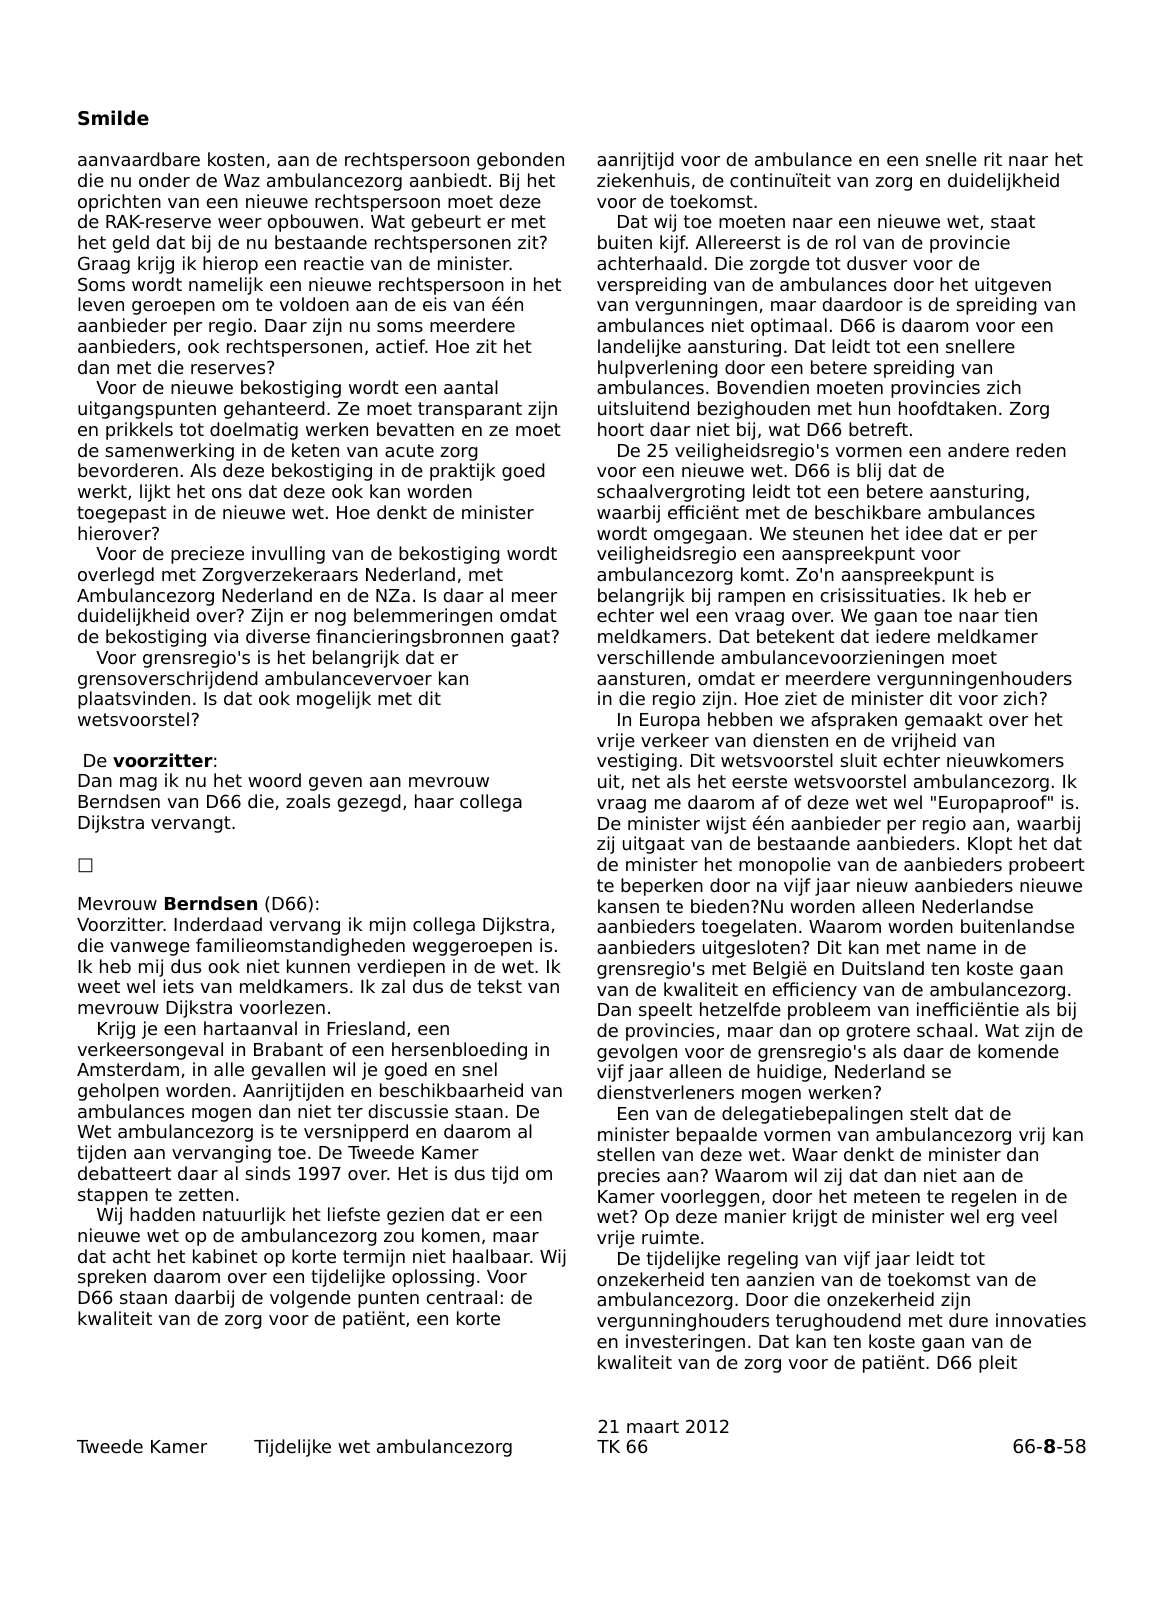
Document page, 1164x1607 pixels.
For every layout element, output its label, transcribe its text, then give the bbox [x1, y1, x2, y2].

text De 25 veiligheidsregio's vormen een andere reden voor een nieuwe wet. D66 is blij dat de schaalvergroting leidt tot een betere aansturing, waarbij efficiënt met de beschikbare ambulances wordt omgegaan. We steunen het idee dat er per veiligheidsregio een aanspreekpunt voor ambulancezorg komt. Zo'n aanspreekpunt is belangrijk bij rampen en crisissituaties. Ik heb er echter wel een vraag over. We gaan toe naar tien meldkamers. Dat betekent dat iedere meldkamer verschillende ambulancevoorzieningen moet aansturen, omdat er meerdere vergunningenhouders in die regio zijn. Hoe ziet de minister dit voor zich? [596, 440, 1087, 710]
text □ [77, 853, 567, 874]
text De voorzitter: [77, 751, 567, 771]
text Voorzitter. Inderdaad vervang ik mijn collega Dijkstra, die vanwege familieomstandigheden weggeroepen is. Ik heb mij dus ook niet kunnen verdiepen in de wet. Ik weet wel iets van meldkamers. Ik zal dus de tekst van mevrouw Dijkstra voorlezen. [77, 915, 567, 1019]
text Dan mag ik nu het woord geven aan mevrouw Berndsen van D66 die, zoals gezegd, haar collega Dijkstra vervangt. [77, 771, 567, 833]
text De tijdelijke regeling van vijf jaar leidt tot onzekerheid ten aanzien van de toekomst van de ambulancezorg. Door die onzekerheid zijn vergunninghouders terughoudend met dure innovaties en investeringen. Dat kan ten koste gaan van de kwaliteit van de zorg voor de patiënt. D66 pleit [596, 1249, 1087, 1373]
text Voor de nieuwe bekostiging wordt een aantal uitgangspunten gehanteerd. Ze moet transparant zijn en prikkels tot doelmatig werken bevatten en ze moet de samenwerking in de keten van acute zorg bevorderen. Als deze bekostiging in de praktijk goed werkt, lijkt het ons dat deze ook kan worden toegepast in de nieuwe wet. Hoe denkt de minister hierover? [77, 378, 567, 544]
text aanrijtijd voor de ambulance en een snelle rit naar het ziekenhuis, de continuïteit van zorg en duidelijkheid voor de toekomst. [596, 150, 1087, 212]
text aanvaardbare kosten, aan de rechtspersoon gebonden die nu onder de Waz ambulancezorg aanbiedt. Bij het oprichten van een nieuwe rechtspersoon moet deze de RAK-reserve weer opbouwen. Wat gebeurt er met het geld dat bij de nu bestaande rechtspersonen zit? Graag krijg ik hierop een reactie van de minister. Soms wordt namelijk een nieuwe rechtspersoon in het leven geroepen om te voldoen aan de eis van één aanbieder per regio. Daar zijn nu soms meerdere aanbieders, ook rechtspersonen, actief. Hoe zit het dan met die reserves? [77, 150, 567, 378]
text Voor grensregio's is het belangrijk dat er grensoverschrijdend ambulancevervoer kan plaatsvinden. Is dat ook mogelijk met dit wetsvoorstel? [77, 648, 567, 731]
text Mevrouw Berndsen (D66): [77, 894, 567, 915]
text In Europa hebben we afspraken gemaakt over het vrije verkeer van diensten en de vrijheid van vestiging. Dit wetsvoorstel sluit echter nieuwkomers uit, net als het eerste wetsvoorstel ambulancezorg. Ik vraag me daarom af of deze wet wel "Europaproof" is. De minister wijst één aanbieder per regio aan, waarbij zij uitgaat van de bestaande aanbieders. Klopt het dat de minister het monopolie van de aanbieders probeert te beperken door na vijf jaar nieuw aanbieders nieuwe kansen te bieden?Nu worden alleen Nederlandse aanbieders toegelaten. Waarom worden buitenlandse aanbieders uitgesloten? Dit kan met name in de grensregio's met België en Duitsland ten koste gaan van de kwaliteit en efficiency van de ambulancezorg. Dan speelt hetzelfde probleem van inefficiëntie als bij de provincies, maar dan op grotere schaal. Wat zijn de gevolgen voor de grensregio's als daar de komende vijf jaar alleen de huidige, Nederland se dienstverleners mogen werken? [596, 710, 1087, 1104]
text Dat wij toe moeten naar een nieuwe wet, staat buiten kijf. Allereerst is de rol van de provincie achterhaald. Die zorgde tot dusver voor de verspreiding van de ambulances door het uitgeven van vergunningen, maar daardoor is de spreiding van ambulances niet optimaal. D66 is daarom voor een landelijke aansturing. Dat leidt tot een snellere hulpverlening door een betere spreiding van ambulances. Bovendien moeten provincies zich uitsluitend bezighouden met hun hoofdtaken. Zorg hoort daar niet bij, wat D66 betreft. [596, 212, 1087, 440]
text Een van de delegatiebepalingen stelt dat de minister bepaalde vormen van ambulancezorg vrij kan stellen van deze wet. Waar denkt de minister dan precies aan? Waarom wil zij dat dan niet aan de Kamer voorleggen, door het meteen te regelen in de wet? Op deze manier krijgt de minister wel erg veel vrije ruimte. [596, 1104, 1087, 1249]
text Voor de precieze invulling van de bekostiging wordt overlegd met Zorgverzekeraars Nederland, met Ambulancezorg Nederland en de NZa. Is daar al meer duidelijkheid over? Zijn er nog belemmeringen omdat de bekostiging via diverse financieringsbronnen gaat? [77, 544, 567, 648]
text Krijg je een hartaanval in Friesland, een verkeersongeval in Brabant of een hersenbloeding in Amsterdam, in alle gevallen wil je goed en snel geholpen worden. Aanrijtijden en beschikbaarheid van ambulances mogen dan niet ter discussie staan. De Wet ambulancezorg is te versnipperd en daarom al tijden aan vervanging toe. De Tweede Kamer debatteert daar al sinds 1997 over. Het is dus tijd om stappen te zetten. [77, 1019, 567, 1205]
text Wij hadden natuurlijk het liefste gezien dat er een nieuwe wet op de ambulancezorg zou komen, maar dat acht het kabinet op korte termijn niet haalbaar. Wij spreken daarom over een tijdelijke oplossing. Voor D66 staan daarbij de volgende punten centraal: de kwaliteit van de zorg voor de patiënt, een korte [77, 1205, 567, 1329]
